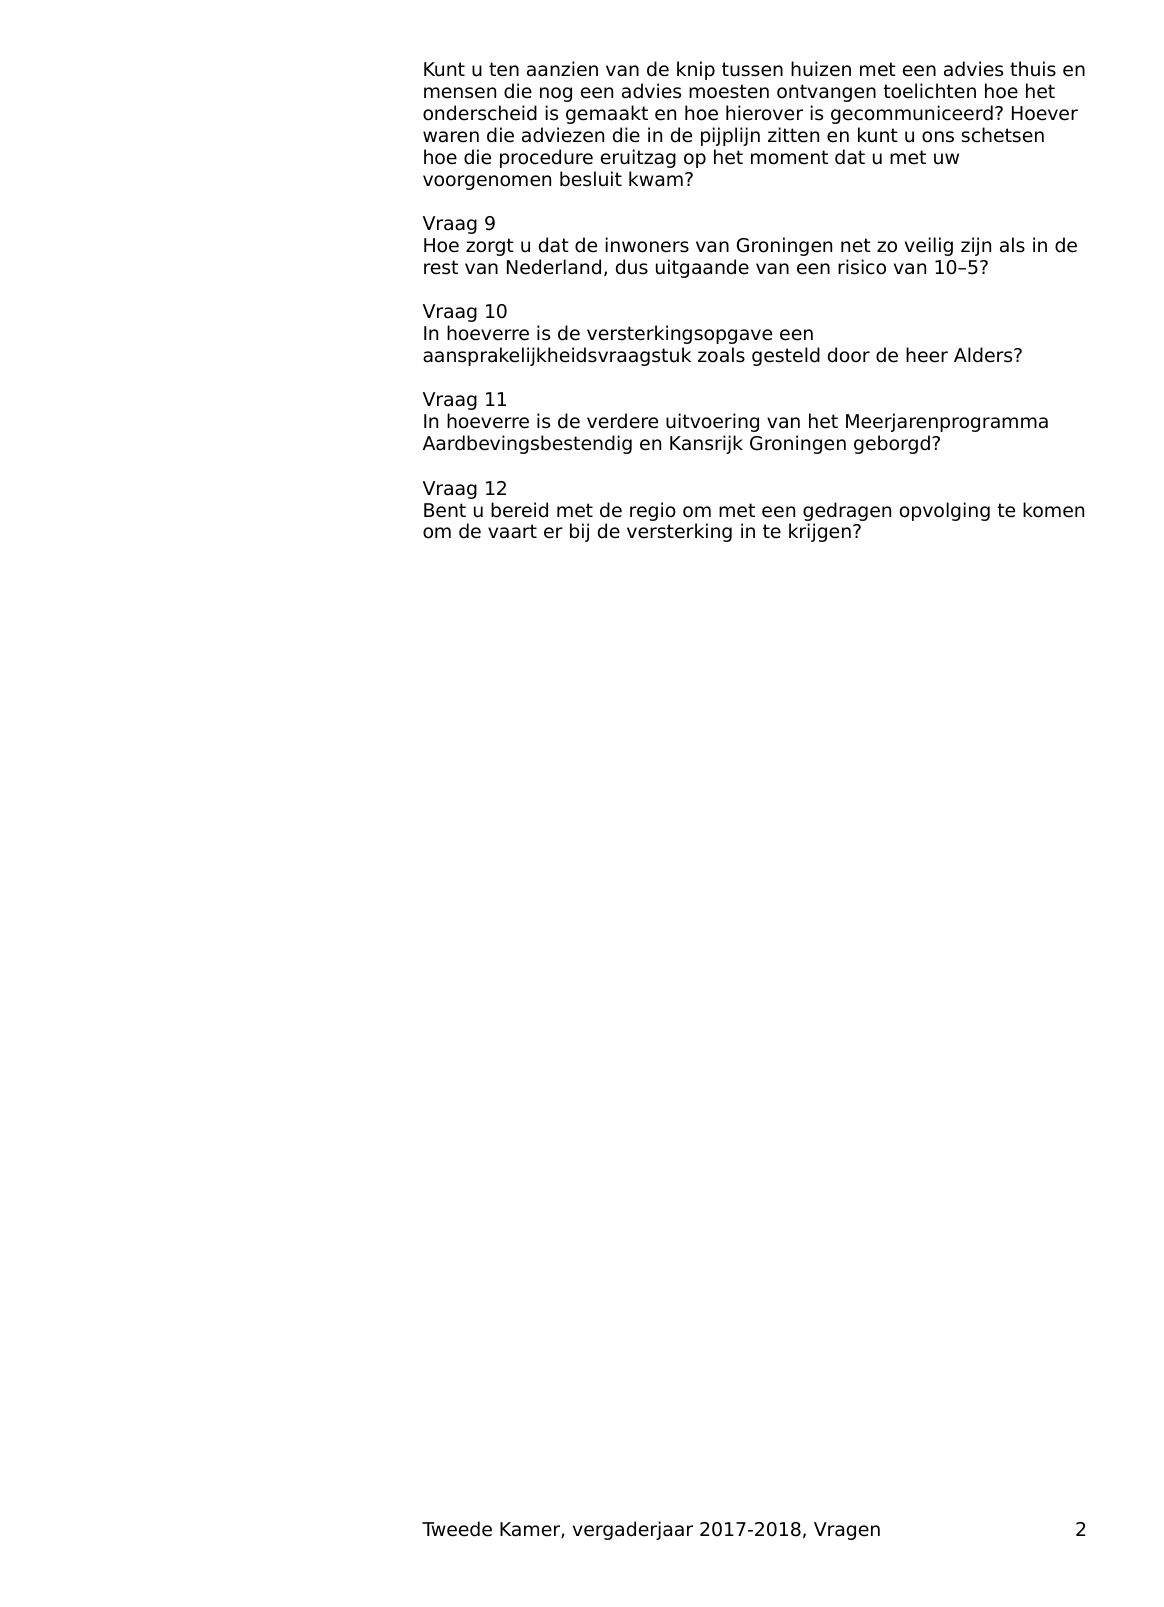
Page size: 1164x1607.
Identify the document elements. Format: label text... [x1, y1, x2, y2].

text Vraag 9 [422, 213, 1087, 235]
text Hoe zorgt u dat de inwoners van Groningen net zo veilig zijn als in de rest van Nederland, dus uitgaande van een risico van 10–5? [422, 235, 1087, 279]
text Kunt u ten aanzien van de knip tussen huizen met een advies thuis en mensen die nog een advies moesten ontvangen toelichten hoe het onderscheid is gemaakt en hoe hierover is gecommuniceerd? Hoever waren die adviezen die in de pijplijn zitten en kunt u ons schetsen hoe die procedure eruitzag op het moment dat u met uw voorgenomen besluit kwam? [422, 59, 1087, 191]
text Vraag 10 [422, 301, 1087, 323]
text In hoeverre is de verdere uitvoering van het Meerjarenprogramma Aardbevingsbestendig en Kansrijk Groningen geborgd? [422, 411, 1087, 455]
text In hoeverre is de versterkingsopgave een aansprakelijkheidsvraagstuk zoals gesteld door de heer Alders? [422, 323, 1087, 367]
text Vraag 12 [422, 477, 1087, 499]
text Vraag 11 [422, 389, 1087, 411]
text Bent u bereid met de regio om met een gedragen opvolging te komen om de vaart er bij de versterking in te krijgen? [422, 499, 1087, 543]
